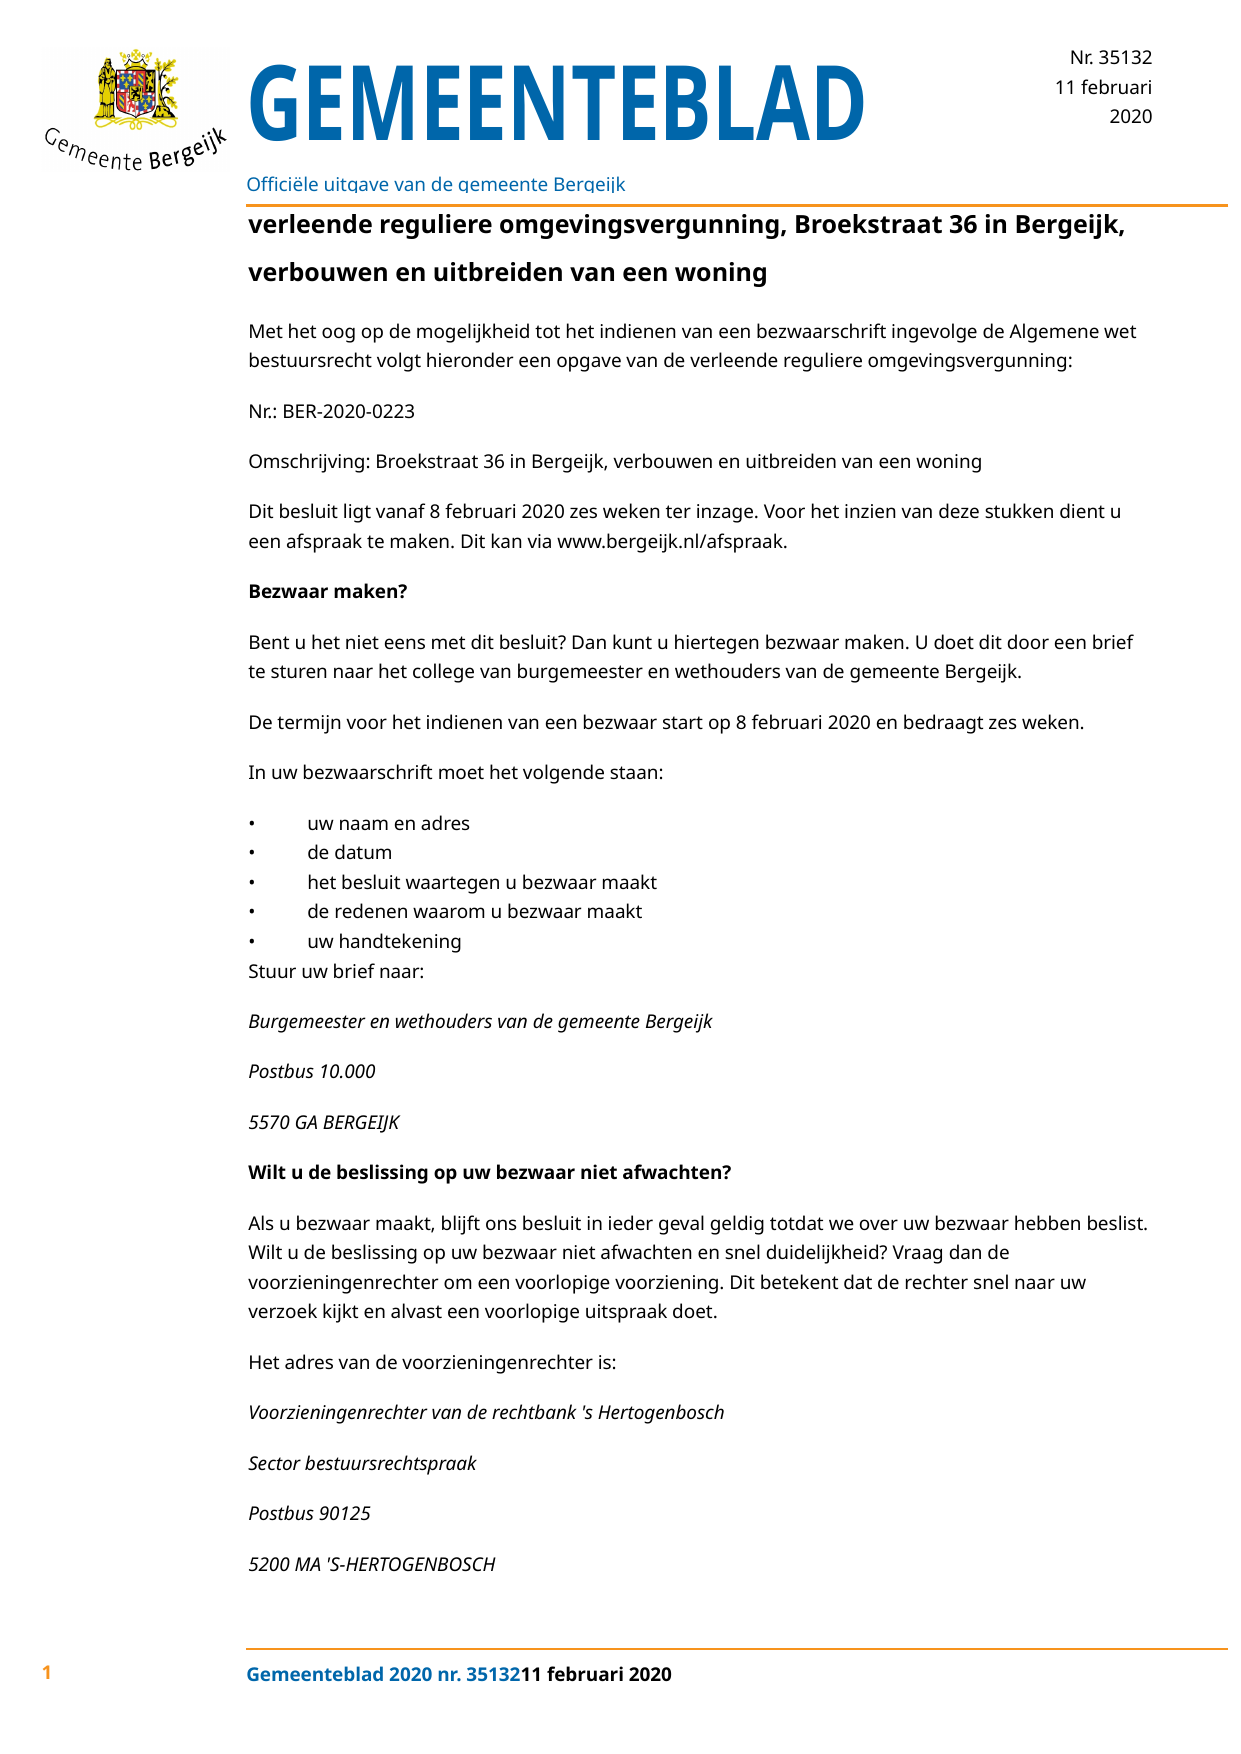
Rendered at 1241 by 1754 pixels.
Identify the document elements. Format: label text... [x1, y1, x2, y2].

list de datum [248, 839, 1152, 865]
text Dit besluit ligt vanaf 8 februari 2020 zes weken ter inzage. Voor het inzien van deze stukken dient u een afspraak te maken. Dit kan via www.bergeijk.nl/afspraak. [248, 499, 1152, 554]
text Wilt u de beslissing op uw bezwaar niet afwachten? [248, 1159, 1152, 1185]
text Omschrijving: Broekstraat 36 in Bergeijk, verbouwen en uitbreiden van een woning [248, 448, 1152, 474]
text Voorzieningenrechter van de rechtbank 's Hertogenbosch [248, 1399, 1152, 1425]
text Als u bezwaar maakt, blijft ons besluit in ieder geval geldig totdat we over uw bezwaar hebben beslist. Wilt u de beslissing op uw bezwaar niet afwachten en snel duidelijkheid? Vraag dan de voorzieningenrechter om een voorlopige voorziening. Dit betekent dat de rechter snel naar uw verzoek kijkt en alvast een voorlopige uitspraak doet. [248, 1210, 1152, 1324]
list de redenen waarom u bezwaar maakt [248, 899, 1152, 924]
text 5570 GA BERGEIJK [248, 1109, 1152, 1135]
text Het adres van de voorzieningenrechter is: [248, 1349, 1152, 1375]
text Bezwaar maken? [248, 579, 1152, 604]
text Postbus 90125 [248, 1500, 1152, 1526]
text Postbus 10.000 [248, 1059, 1152, 1084]
text Sector bestuursrechtspraak [248, 1450, 1152, 1476]
text In uw bezwaarschrift moet het volgende staan: [248, 759, 1152, 785]
list uw handtekening [248, 928, 1152, 954]
picture [41, 47, 231, 172]
text Bent u het niet eens met dit besluit? Dan kunt u hiertegen bezwaar maken. U doet dit door een brief te sturen naar het college van burgemeester en wethouders van de gemeente Bergeijk. [248, 629, 1152, 684]
text 5200 MA 'S-HERTOGENBOSCH [248, 1551, 1152, 1577]
text Nr.: BER-2020-0223 [248, 398, 1152, 424]
text Met het oog op de mogelijkheid tot het indienen van een bezwaarschrift ingevolge de Algemene wet bestuursrecht volgt hieronder een opgave van de verleende reguliere omgevingsvergunning: [248, 318, 1152, 373]
text Burgemeester en wethouders van de gemeente Bergeijk [248, 1008, 1152, 1034]
text verleende reguliere omgevingsvergunning, Broekstraat 36 in Bergeijk, verbouwen en uitbreiden van een woning [248, 207, 1152, 288]
list het besluit waartegen u bezwaar maakt [248, 869, 1152, 895]
text Stuur uw brief naar: [248, 958, 1152, 984]
text De termijn voor het indienen van een bezwaar start op 8 februari 2020 en bedraagt zes weken. [248, 709, 1152, 735]
list uw naam en adres [248, 810, 1152, 836]
